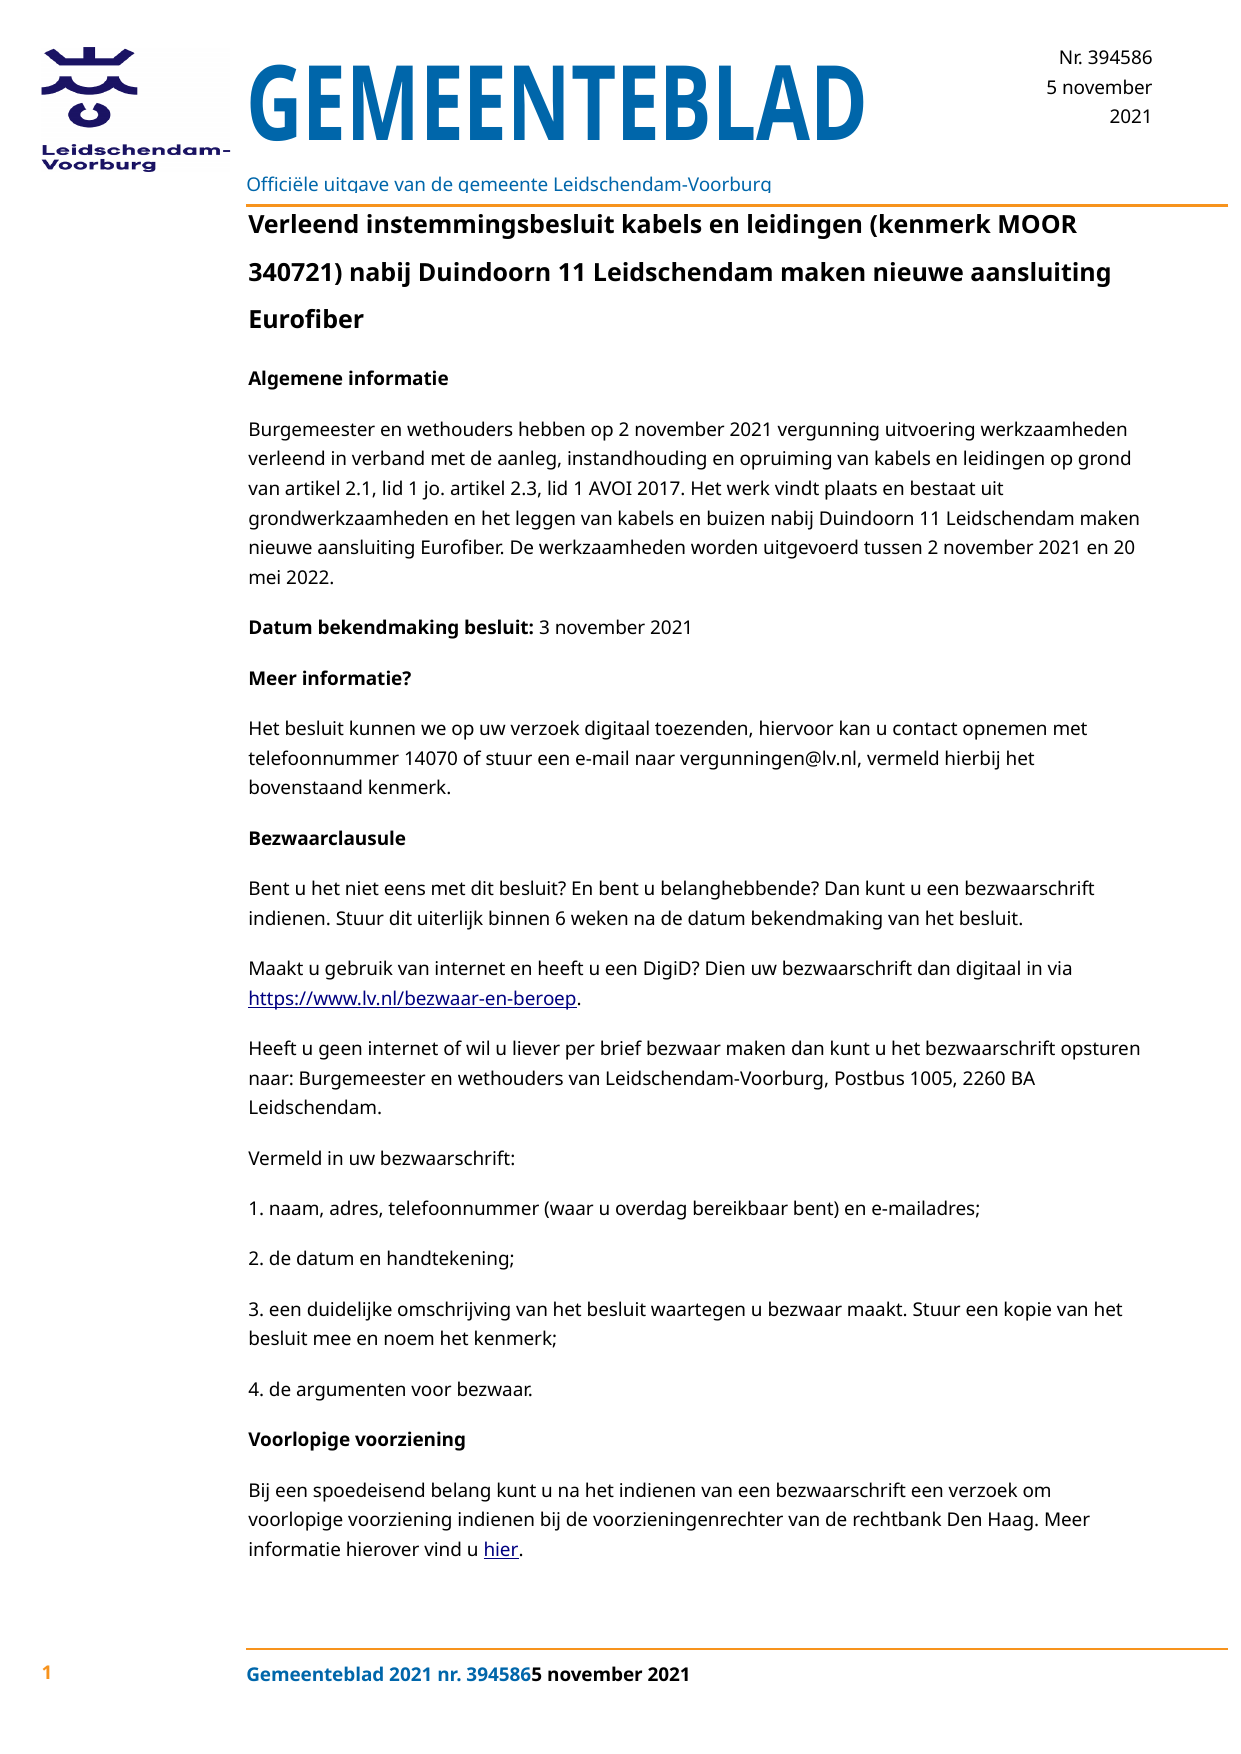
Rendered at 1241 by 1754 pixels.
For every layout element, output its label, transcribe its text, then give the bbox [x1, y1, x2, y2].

text Voorlopige voorziening [248, 1426, 1152, 1452]
text Heeft u geen internet of wil u liever per brief bezwaar maken dan kunt u het bezwaarschrift opsturen naar: Burgemeester en wethouders van Leidschendam-Voorburg, Postbus 1005, 2260 BA Leidschendam. [248, 1035, 1152, 1120]
text Meer informatie? [248, 665, 1152, 690]
text Bij een spoedeisend belang kunt u na het indienen van een bezwaarschrift een verzoek om voorlopige voorziening indienen bij de voorzieningenrechter van de rechtbank Den Haag. Meer informatie hierover vind u hier. [248, 1477, 1152, 1562]
text Burgemeester en wethouders hebben op 2 november 2021 vergunning uitvoering werkzaamheden verleend in verband met de aanleg, instandhouding en opruiming van kabels en leidingen op grond van artikel 2.1, lid 1 jo. artikel 2.3, lid 1 AVOI 2017. Het werk vindt plaats en bestaat uit grondwerkzaamheden en het leggen van kabels en buizen nabij Duindoorn 11 Leidschendam maken nieuwe aansluiting Eurofiber. De werkzaamheden worden uitgevoerd tussen 2 november 2021 en 20 mei 2022. [248, 416, 1152, 589]
text Vermeld in uw bezwaarschrift: [248, 1145, 1152, 1170]
text 1. naam, adres, telefoonnummer (waar u overdag bereikbaar bent) en e-mailadres; [248, 1195, 1152, 1221]
text Algemene informatie [248, 366, 1152, 391]
picture [41, 47, 231, 172]
text Verleend instemmingsbesluit kabels en leidingen (kenmerk MOOR 340721) nabij Duindoorn 11 Leidschendam maken nieuwe aansluiting Eurofiber [248, 207, 1152, 336]
text 4. de argumenten voor bezwaar. [248, 1376, 1152, 1402]
text Bezwaarclausule [248, 825, 1152, 850]
text Maakt u gebruik van internet en heeft u een DigiD? Dien uw bezwaarschrift dan digitaal in via https://www.lv.nl/bezwaar-en-beroep. [248, 955, 1152, 1010]
text 3. een duidelijke omschrijving van het besluit waartegen u bezwaar maakt. Stuur een kopie van het besluit mee en noem het kenmerk; [248, 1296, 1152, 1351]
text Bent u het niet eens met dit besluit? En bent u belanghebbende? Dan kunt u een bezwaarschrift indienen. Stuur dit uiterlijk binnen 6 weken na de datum bekendmaking van het besluit. [248, 875, 1152, 930]
text 2. de datum en handtekening; [248, 1246, 1152, 1271]
text Datum bekendmaking besluit: 3 november 2021 [248, 614, 1152, 640]
text Het besluit kunnen we op uw verzoek digitaal toezenden, hiervoor kan u contact opnemen met telefoonnummer 14070 of stuur een e-mail naar vergunningen@lv.nl, vermeld hierbij het bovenstaand kenmerk. [248, 715, 1152, 800]
